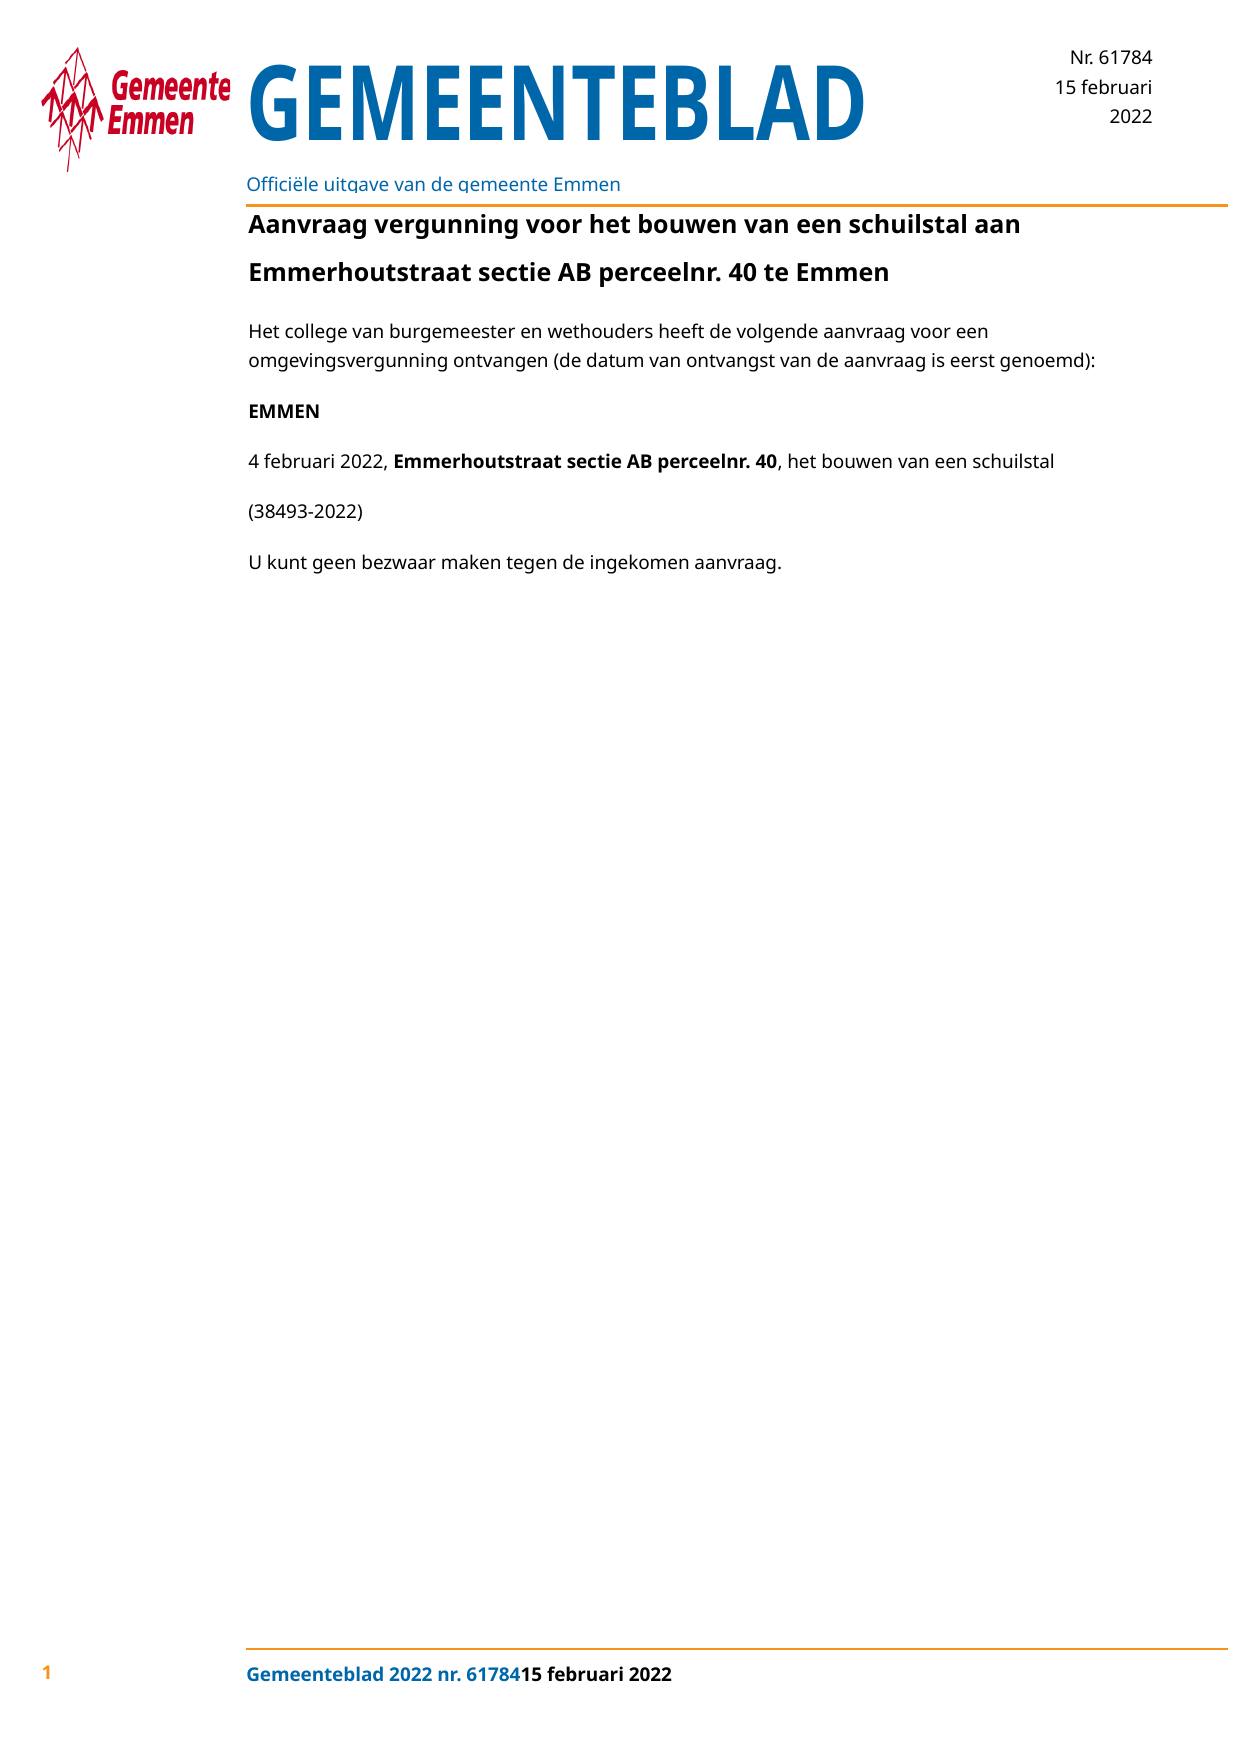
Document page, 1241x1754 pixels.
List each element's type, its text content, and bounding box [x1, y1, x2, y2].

picture [41, 47, 231, 172]
text U kunt geen bezwaar maken tegen de ingekomen aanvraag. [248, 549, 1152, 575]
text (38493-2022) [248, 499, 1152, 524]
text EMMEN [248, 398, 1152, 424]
text 4 februari 2022, Emmerhoutstraat sectie AB perceelnr. 40, het bouwen van een schuilstal [248, 448, 1152, 474]
text Het college van burgemeester en wethouders heeft de volgende aanvraag voor een omgevingsvergunning ontvangen (de datum van ontvangst van de aanvraag is eerst genoemd): [248, 318, 1152, 373]
text Aanvraag vergunning voor het bouwen van een schuilstal aan Emmerhoutstraat sectie AB perceelnr. 40 te Emmen [248, 207, 1152, 288]
